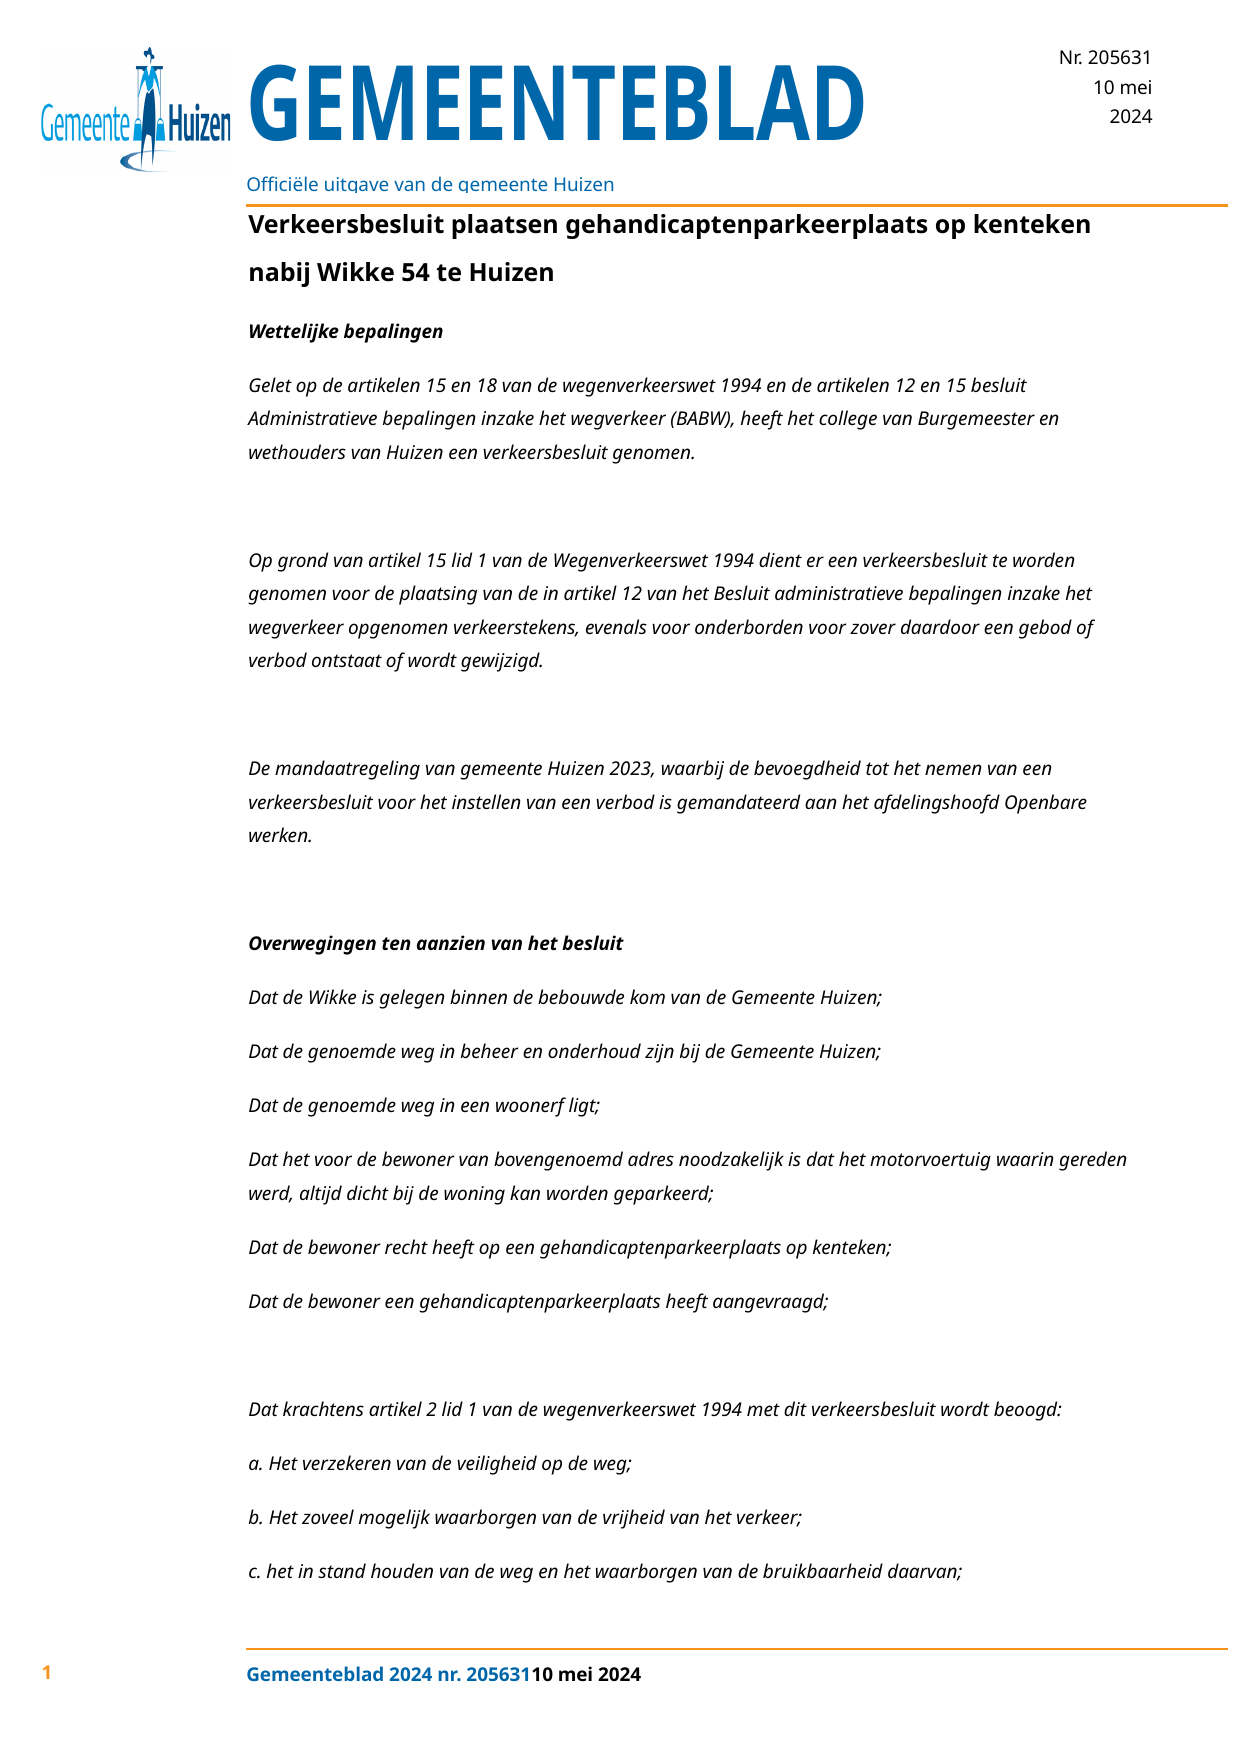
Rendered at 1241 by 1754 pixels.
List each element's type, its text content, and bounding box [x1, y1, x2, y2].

text Op grond van artikel 15 lid 1 van de Wegenverkeerswet 1994 dient er een verkeersbesluit te worden genomen voor de plaatsing van de in artikel 12 van het Besluit administratieve bepalingen inzake het wegverkeer opgenomen verkeerstekens, evenals voor onderborden voor zover daardoor een gebod of verbod ontstaat of wordt gewijzigd. [248, 547, 1152, 673]
text Verkeersbesluit plaatsen gehandicaptenparkeerplaats op kenteken nabij Wikke 54 te Huizen [248, 207, 1152, 288]
text Dat de genoemde weg in beheer en onderhoud zijn bij de Gemeente Huizen; [248, 1038, 1152, 1064]
text Overwegingen ten aanzien van het besluit [248, 930, 1152, 956]
picture [41, 47, 231, 172]
text Dat de bewoner een gehandicaptenparkeerplaats heeft aangevraagd; [248, 1288, 1152, 1314]
text De mandaatregeling van gemeente Huizen 2023, waarbij de bevoegdheid tot het nemen van een verkeersbesluit voor het instellen van een verbod is gemandateerd aan het afdelingshoofd Openbare werken. [248, 755, 1152, 848]
text Dat krachtens artikel 2 lid 1 van de wegenverkeerswet 1994 met dit verkeersbesluit wordt beoogd: [248, 1396, 1152, 1422]
text Wettelijke bepalingen [248, 318, 1152, 344]
text Dat de bewoner recht heeft op een gehandicaptenparkeerplaats op kenteken; [248, 1234, 1152, 1260]
text Gelet op de artikelen 15 en 18 van de wegenverkeerswet 1994 en de artikelen 12 en 15 besluit Administratieve bepalingen inzake het wegverkeer (BABW), heeft het college van Burgemeester en wethouders van Huizen een verkeersbesluit genomen. [248, 372, 1152, 464]
text Dat de genoemde weg in een woonerf ligt; [248, 1093, 1152, 1118]
text c. het in stand houden van de weg en het waarborgen van de bruikbaarheid daarvan; [248, 1558, 1152, 1584]
text b. Het zoveel mogelijk waarborgen van de vrijheid van het verkeer; [248, 1504, 1152, 1530]
text Dat het voor de bewoner van bovengenoemd adres noodzakelijk is dat het motorvoertuig waarin gereden werd, altijd dicht bij de woning kan worden geparkeerd; [248, 1147, 1152, 1206]
text Dat de Wikke is gelegen binnen de bebouwde kom van de Gemeente Huizen; [248, 984, 1152, 1010]
text a. Het verzekeren van de veiligheid op de weg; [248, 1450, 1152, 1476]
